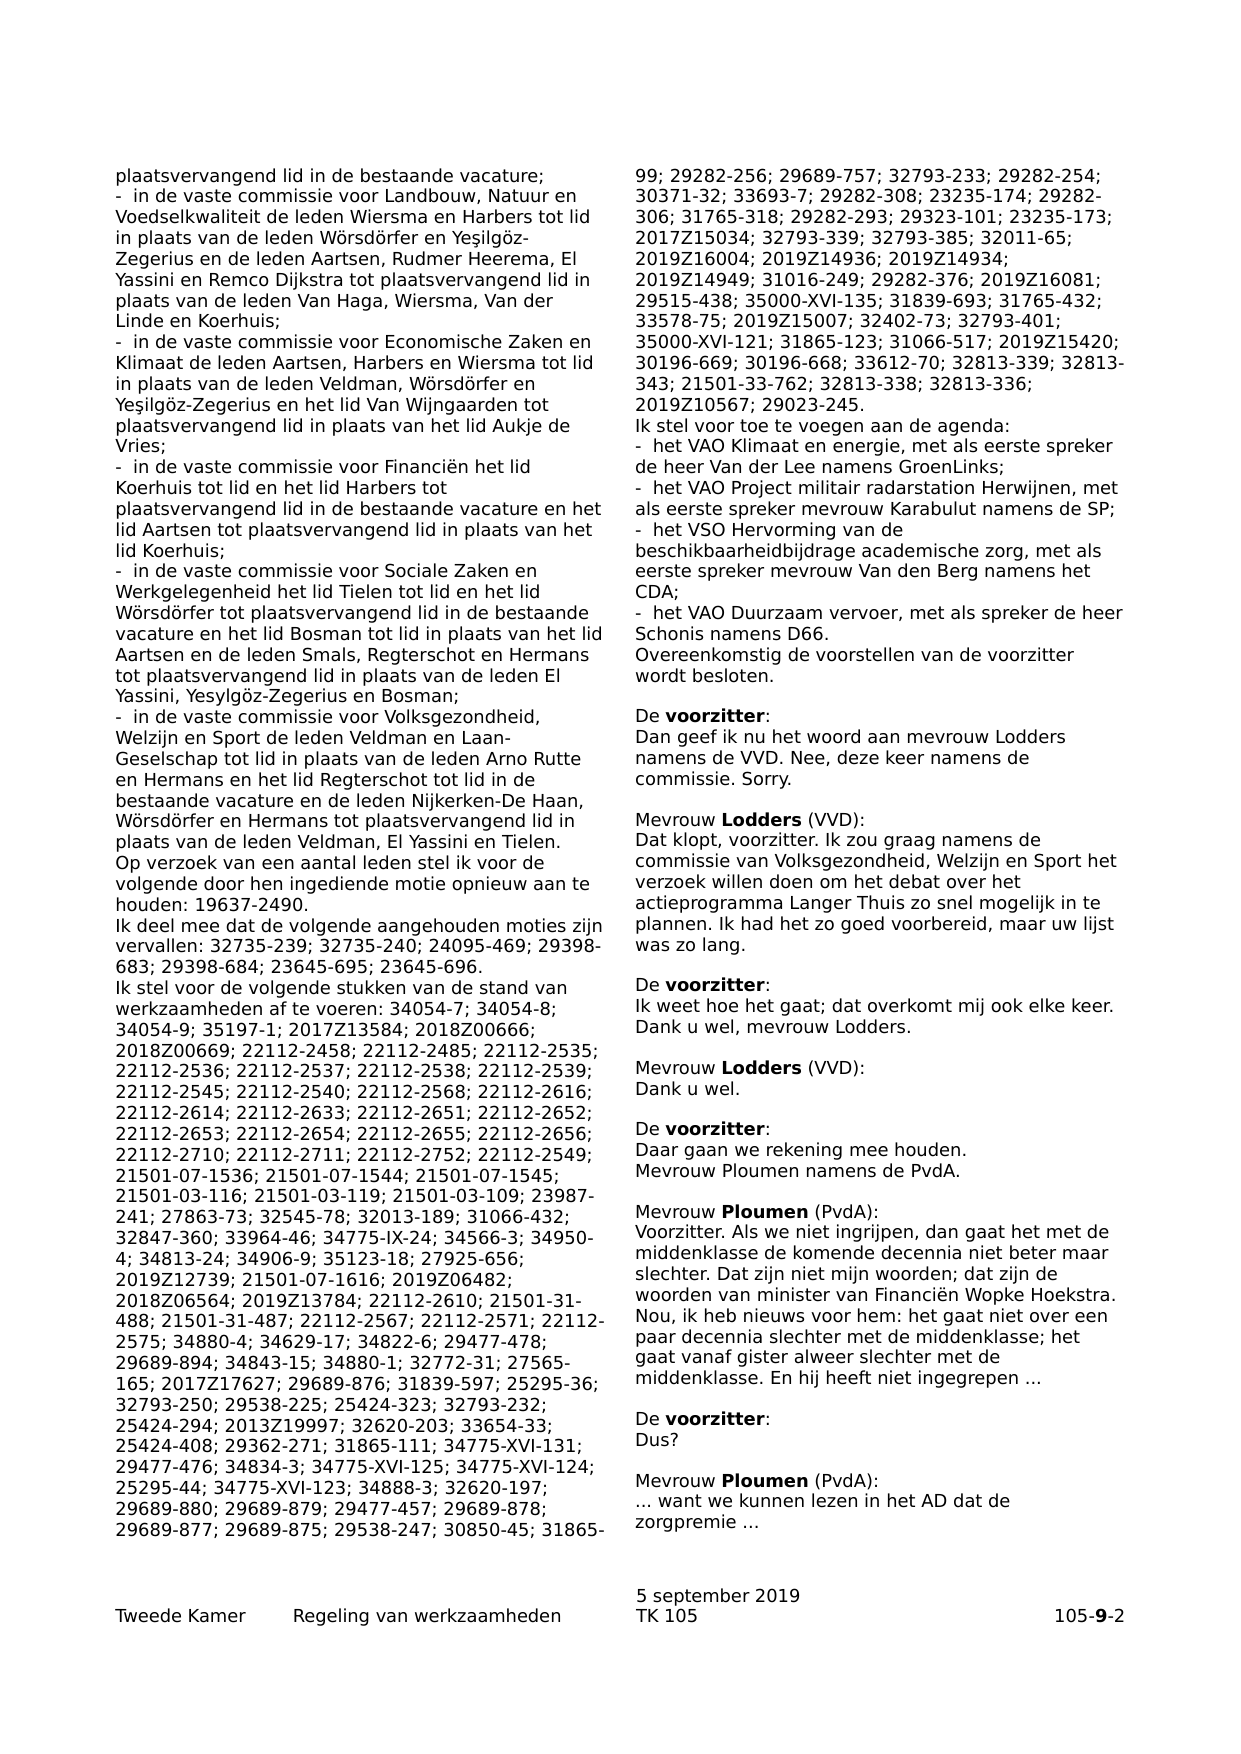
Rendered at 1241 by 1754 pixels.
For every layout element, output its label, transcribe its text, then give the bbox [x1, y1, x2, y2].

list het VAO Project militair radarstation Herwijnen, met als eerste spreker mevrouw Karabulut namens de SP; [635, 478, 1125, 519]
text Mevrouw Ploumen namens de PvdA. [635, 1161, 1125, 1181]
text Voorzitter. Als we niet ingrijpen, dan gaat het met de middenklasse de komende decennia niet beter maar slechter. Dat zijn niet mijn woorden; dat zijn de woorden van minister van Financiën Wopke Hoekstra. Nou, ik heb nieuws voor hem: het gaat niet over een paar decennia slechter met de middenklasse; het gaat vanaf gister alweer slechter met de middenklasse. En hij heeft niet ingegrepen ... [635, 1222, 1125, 1389]
text ... want we kunnen lezen in het AD dat de zorgpremie ... [635, 1491, 1125, 1533]
text Dan geef ik nu het woord aan mevrouw Lodders namens de VVD. Nee, deze keer namens de commissie. Sorry. [635, 727, 1125, 789]
text De voorzitter: [635, 975, 1125, 996]
text Mevrouw Ploumen (PvdA): [635, 1201, 1125, 1222]
list in de vaste commissie voor Financiën het lid Koerhuis tot lid en het lid Harbers tot plaatsvervangend lid in de bestaande vacature en het lid Aartsen tot plaatsvervangend lid in plaats van het lid Koerhuis; [115, 457, 605, 561]
text Mevrouw Lodders (VVD): [635, 809, 1125, 830]
list plaatsvervangend lid in de bestaande vacature; [115, 165, 605, 186]
list in de vaste commissie voor Volksgezondheid, Welzijn en Sport de leden Veldman en Laan-Geselschap tot lid in plaats van de leden Arno Rutte en Hermans en het lid Regterschot tot lid in de bestaande vacature en de leden Nijkerken-De Haan, Wörsdörfer en Hermans tot plaatsvervangend lid in plaats van de leden Veldman, El Yassini en Tielen. [115, 707, 605, 853]
text Overeenkomstig de voorstellen van de voorzitter wordt besloten. [635, 644, 1125, 686]
text Dank u wel. [635, 1078, 1125, 1099]
list het VSO Hervorming van de beschikbaarheidbijdrage academische zorg, met als eerste spreker mevrouw Van den Berg namens het CDA; [635, 519, 1125, 603]
list in de vaste commissie voor Landbouw, Natuur en Voedselkwaliteit de leden Wiersma en Harbers tot lid in plaats van de leden Wörsdörfer en Yeşilgöz-Zegerius en de leden Aartsen, Rudmer Heerema, El Yassini en Remco Dijkstra tot plaatsvervangend lid in plaats van de leden Van Haga, Wiersma, Van der Linde en Koerhuis; [115, 186, 605, 332]
list in de vaste commissie voor Sociale Zaken en Werkgelegenheid het lid Tielen tot lid en het lid Wörsdörfer tot plaatsvervangend lid in de bestaande vacature en het lid Bosman tot lid in plaats van het lid Aartsen en de leden Smals, Regterschot en Hermans tot plaatsvervangend lid in plaats van de leden El Yassini, Yesylgöz-Zegerius en Bosman; [115, 561, 605, 707]
list het VAO Duurzaam vervoer, met als spreker de heer Schonis namens D66. [635, 603, 1125, 644]
text De voorzitter: [635, 706, 1125, 727]
text Mevrouw Ploumen (PvdA): [635, 1470, 1125, 1491]
text Ik stel voor toe te voegen aan de agenda: [635, 415, 1125, 436]
text Ik weet hoe het gaat; dat overkomt mij ook elke keer. Dank u wel, mevrouw Lodders. [635, 996, 1125, 1037]
text De voorzitter: [635, 1409, 1125, 1429]
text Dat klopt, voorzitter. Ik zou graag namens de commissie van Volksgezondheid, Welzijn en Sport het verzoek willen doen om het debat over het actieprogramma Langer Thuis zo snel mogelijk in te plannen. Ik had het zo goed voorbereid, maar uw lijst was zo lang. [635, 830, 1125, 955]
text Dus? [635, 1429, 1125, 1450]
text Op verzoek van een aantal leden stel ik voor de volgende door hen ingediende motie opnieuw aan te houden: 19637-2490. [115, 853, 605, 915]
text Ik stel voor de volgende stukken van de stand van werkzaamheden af te voeren: 34054-7; 34054-8; 34054-9; 35197-1; 2017Z13584; 2018Z00666; 2018Z00669; 22112-2458; 22112-2485; 22112-2535; 22112-2536; 22112-2537; 22112-2538; 22112-2539; 22112-2545; 22112-2540; 22112-2568; 22112-2616; 22112-2614; 22112-2633; 22112-2651; 22112-2652; 22112-2653; 22112-2654; 22112-2655; 22112-2656; 22112-2710; 22112-2711; 22112-2752; 22112-2549; 21501-07-1536; 21501-07-1544; 21501-07-1545; 21501-03-116; 21501-03-119; 21501-03-109; 23987-241; 27863-73; 32545-78; 32013-189; 31066-432; 32847-360; 33964-46; 34775-IX-24; 34566-3; 34950-4; 34813-24; 34906-9; 35123-18; 27925-656; 2019Z12739; 21501-07-1616; 2019Z06482; 2018Z06564; 2019Z13784; 22112-2610; 21501-31-488; 21501-31-487; 22112-2567; 22112-2571; 22112-2575; 34880-4; 34629-17; 34822-6; 29477-478; 29689-894; 34843-15; 34880-1; 32772-31; 27565-165; 2017Z17627; 29689-876; 31839-597; 25295-36; 32793-250; 29538-225; 25424-323; 32793-232; 25424-294; 2013Z19997; 32620-203; 33654-33; 25424-408; 29362-271; 31865-111; 34775-XVI-131; 29477-476; 34834-3; 34775-XVI-125; 34775-XVI-124; 25295-44; 34775-XVI-123; 34888-3; 32620-197; 29689-880; 29689-879; 29477-457; 29689-878; 29689-877; 29689-875; 29538-247; 30850-45; 31865- [115, 978, 605, 1540]
list het VAO Klimaat en energie, met als eerste spreker de heer Van der Lee namens GroenLinks; [635, 436, 1125, 478]
text Daar gaan we rekening mee houden. [635, 1140, 1125, 1161]
text Ik deel mee dat de volgende aangehouden moties zijn vervallen: 32735-239; 32735-240; 24095-469; 29398-683; 29398-684; 23645-695; 23645-696. [115, 915, 605, 978]
text De voorzitter: [635, 1119, 1125, 1140]
list in de vaste commissie voor Economische Zaken en Klimaat de leden Aartsen, Harbers en Wiersma tot lid in plaats van de leden Veldman, Wörsdörfer en Yeşilgöz-Zegerius en het lid Van Wijngaarden tot plaatsvervangend lid in plaats van het lid Aukje de Vries; [115, 332, 605, 457]
text 99; 29282-256; 29689-757; 32793-233; 29282-254; 30371-32; 33693-7; 29282-308; 23235-174; 29282-306; 31765-318; 29282-293; 29323-101; 23235-173; 2017Z15034; 32793-339; 32793-385; 32011-65; 2019Z16004; 2019Z14936; 2019Z14934; 2019Z14949; 31016-249; 29282-376; 2019Z16081; 29515-438; 35000-XVI-135; 31839-693; 31765-432; 33578-75; 2019Z15007; 32402-73; 32793-401; 35000-XVI-121; 31865-123; 31066-517; 2019Z15420; 30196-669; 30196-668; 33612-70; 32813-339; 32813-343; 21501-33-762; 32813-338; 32813-336; 2019Z10567; 29023-245. [635, 165, 1125, 415]
text Mevrouw Lodders (VVD): [635, 1057, 1125, 1078]
